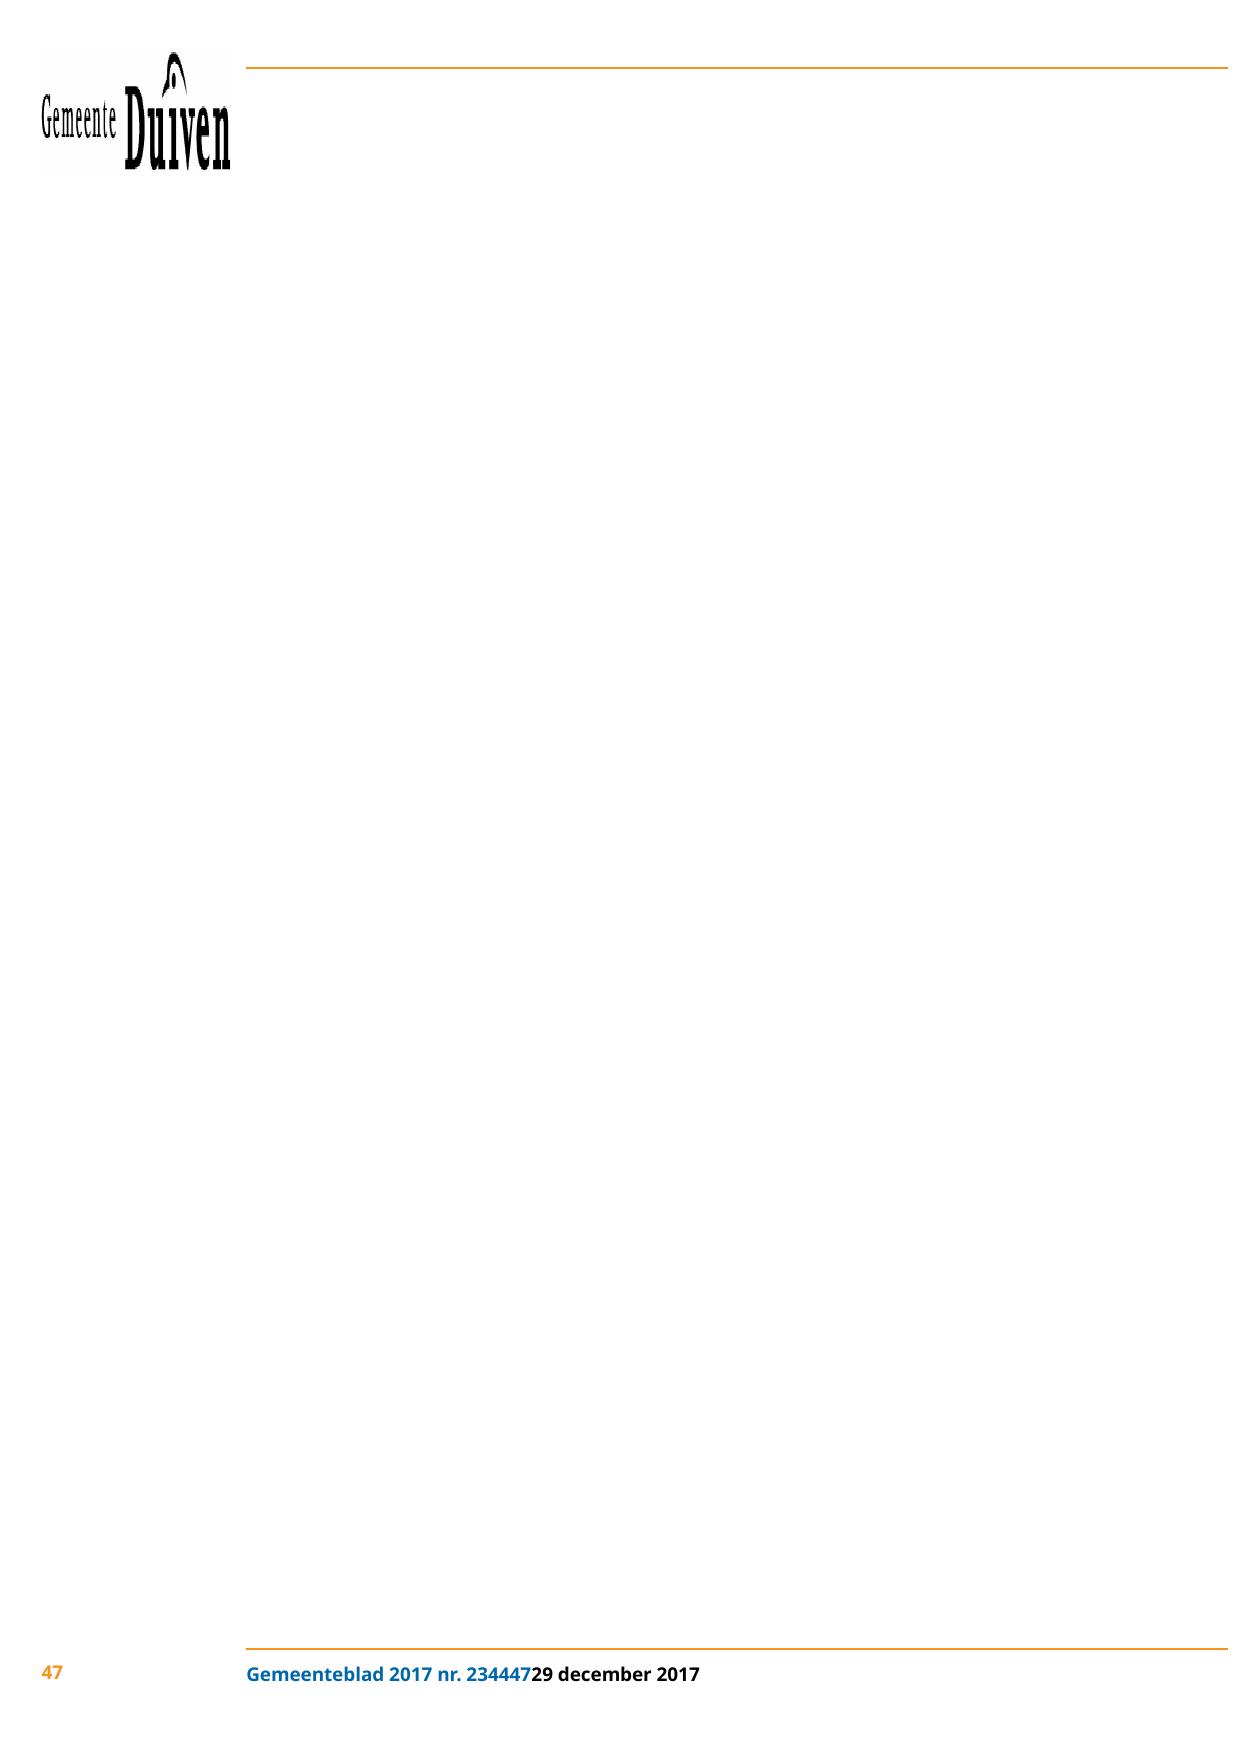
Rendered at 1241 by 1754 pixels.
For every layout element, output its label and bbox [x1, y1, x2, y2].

picture [41, 47, 231, 172]
